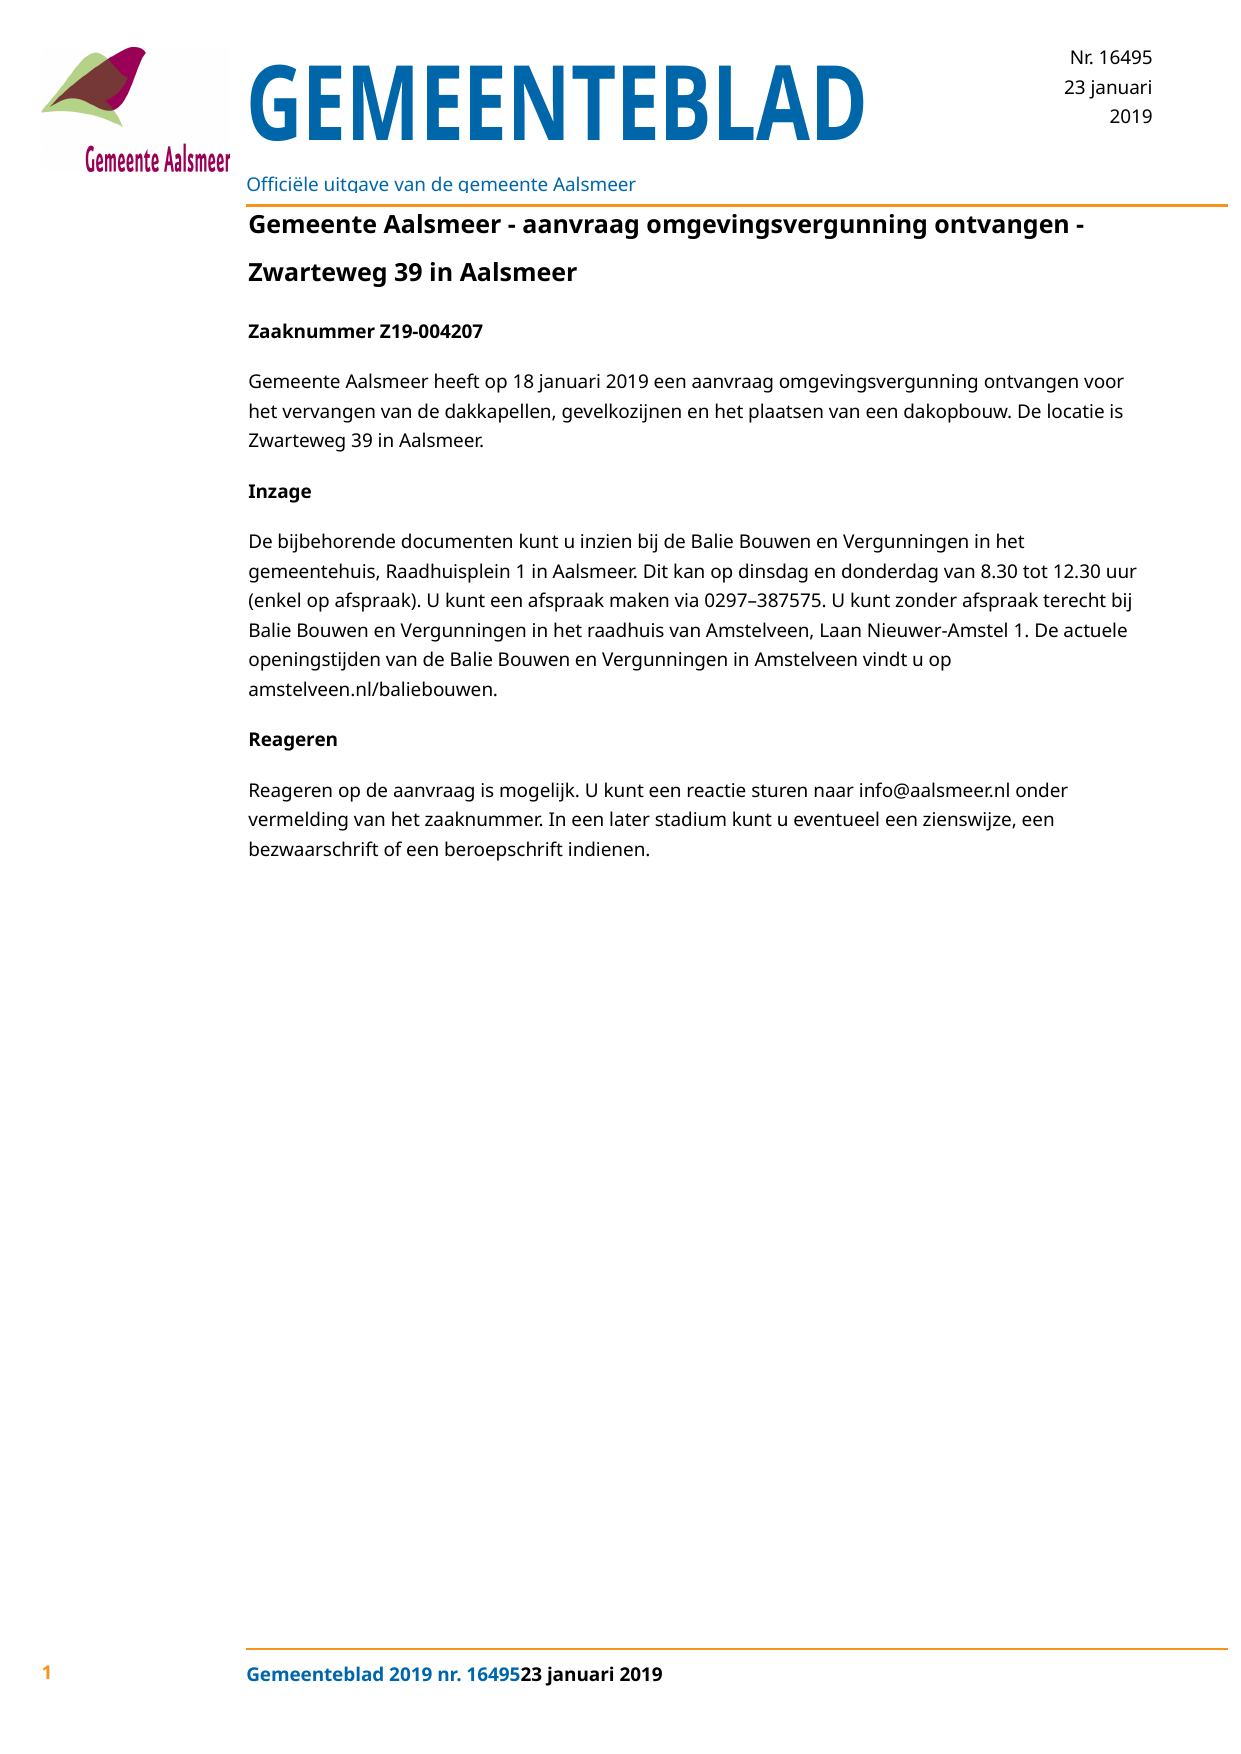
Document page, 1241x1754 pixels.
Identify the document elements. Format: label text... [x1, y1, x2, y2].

text Inzage [248, 478, 1152, 504]
text De bijbehorende documenten kunt u inzien bij de Balie Bouwen en Vergunningen in het gemeentehuis, Raadhuisplein 1 in Aalsmeer. Dit kan op dinsdag en donderdag van 8.30 tot 12.30 uur (enkel op afspraak). U kunt een afspraak maken via 0297–387575. U kunt zonder afspraak terecht bij Balie Bouwen en Vergunningen in het raadhuis van Amstelveen, Laan Nieuwer-Amstel 1. De actuele openingstijden van de Balie Bouwen en Vergunningen in Amstelveen vindt u op amstelveen.nl/baliebouwen. [248, 528, 1152, 702]
text Gemeente Aalsmeer heeft op 18 januari 2019 een aanvraag omgevingsvergunning ontvangen voor het vervangen van de dakkapellen, gevelkozijnen en het plaatsen van een dakopbouw. De locatie is Zwarteweg 39 in Aalsmeer. [248, 368, 1152, 453]
text Gemeente Aalsmeer - aanvraag omgevingsvergunning ontvangen - Zwarteweg 39 in Aalsmeer [248, 207, 1152, 288]
text Reageren op de aanvraag is mogelijk. U kunt een reactie sturen naar info@aalsmeer.nl onder vermelding van het zaaknummer. In een later stadium kunt u eventueel een zienswijze, een bezwaarschrift of een beroepschrift indienen. [248, 777, 1152, 862]
text Reageren [248, 727, 1152, 752]
picture [41, 47, 231, 172]
text Zaaknummer Z19-004207 [248, 318, 1152, 344]
